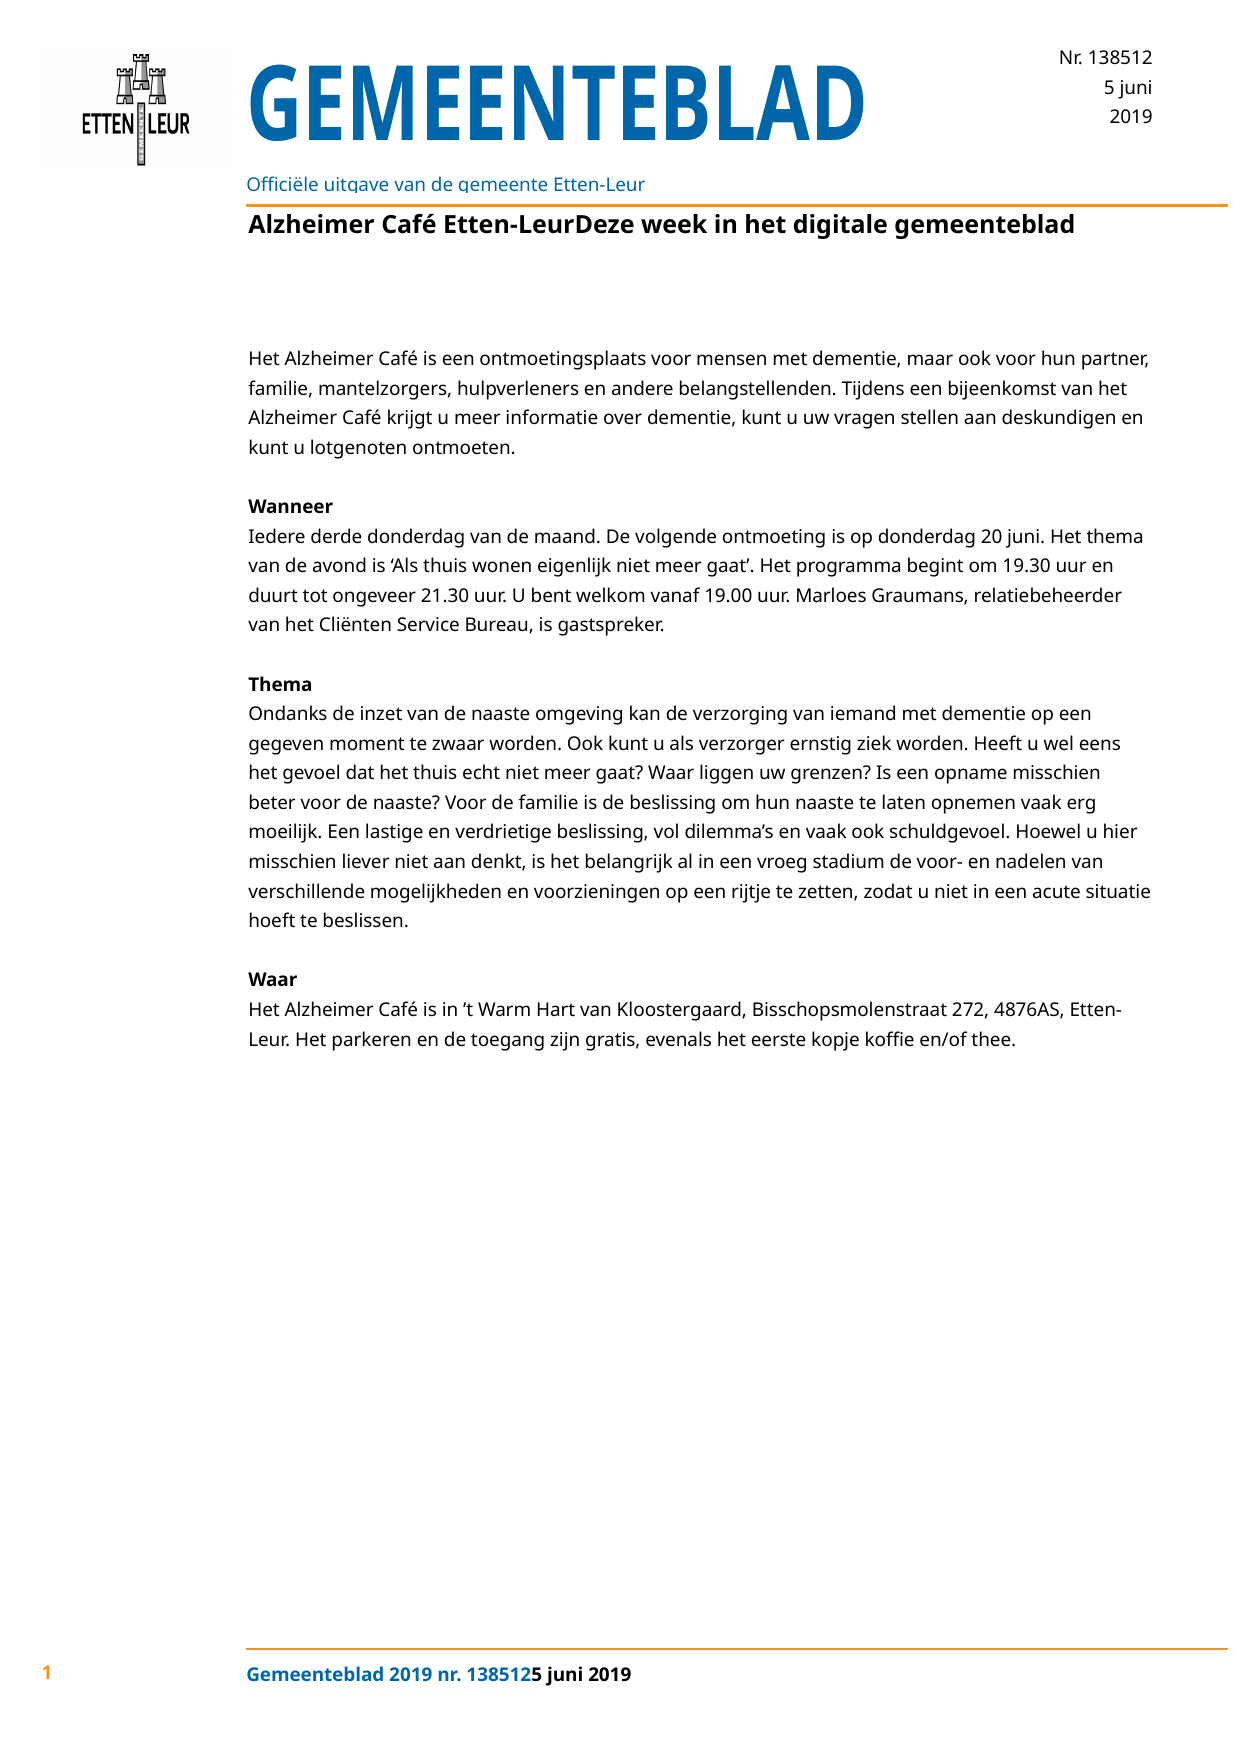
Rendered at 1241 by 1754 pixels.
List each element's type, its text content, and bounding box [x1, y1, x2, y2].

text Alzheimer Café Etten-LeurDeze week in het digitale gemeenteblad [248, 207, 1152, 241]
text Het Alzheimer Café is een ontmoetingsplaats voor mensen met dementie, maar ook voor hun partner, familie, mantelzorgers, hulpverleners en andere belangstellenden. Tijdens een bijeenkomst van het Alzheimer Café krijgt u meer informatie over dementie, kunt u uw vragen stellen aan deskundigen en kunt u lotgenoten ontmoeten. [248, 345, 1152, 460]
text Waar [248, 967, 1152, 992]
text Wanneer [248, 493, 1152, 519]
picture [41, 47, 231, 172]
text Ondanks de inzet van de naaste omgeving kan de verzorging van iemand met dementie op een gegeven moment te zwaar worden. Ook kunt u als verzorger ernstig ziek worden. Heeft u wel eens het gevoel dat het thuis echt niet meer gaat? Waar liggen uw grenzen? Is een opname misschien beter voor de naaste? Voor de familie is de beslissing om hun naaste te laten opnemen vaak erg moeilijk. Een lastige en verdrietige beslissing, vol dilemma’s en vaak ook schuldgevoel. Hoewel u hier misschien liever niet aan denkt, is het belangrijk al in een vroeg stadium de voor- en nadelen van verschillende mogelijkheden en voorzieningen op een rijtje te zetten, zodat u niet in een acute situatie hoeft te beslissen. [248, 700, 1152, 933]
text Het Alzheimer Café is in ’t Warm Hart van Kloostergaard, Bisschopsmolenstraat 272, 4876AS, Etten-Leur. Het parkeren en de toegang zijn gratis, evenals het eerste kopje koffie en/of thee. [248, 996, 1152, 1051]
text Thema [248, 671, 1152, 696]
text Iedere derde donderdag van de maand. De volgende ontmoeting is op donderdag 20 juni. Het thema van de avond is ‘Als thuis wonen eigenlijk niet meer gaat’. Het programma begint om 19.30 uur en duurt tot ongeveer 21.30 uur. U bent welkom vanaf 19.00 uur. Marloes Graumans, relatiebeheerder van het Cliënten Service Bureau, is gastspreker. [248, 523, 1152, 637]
